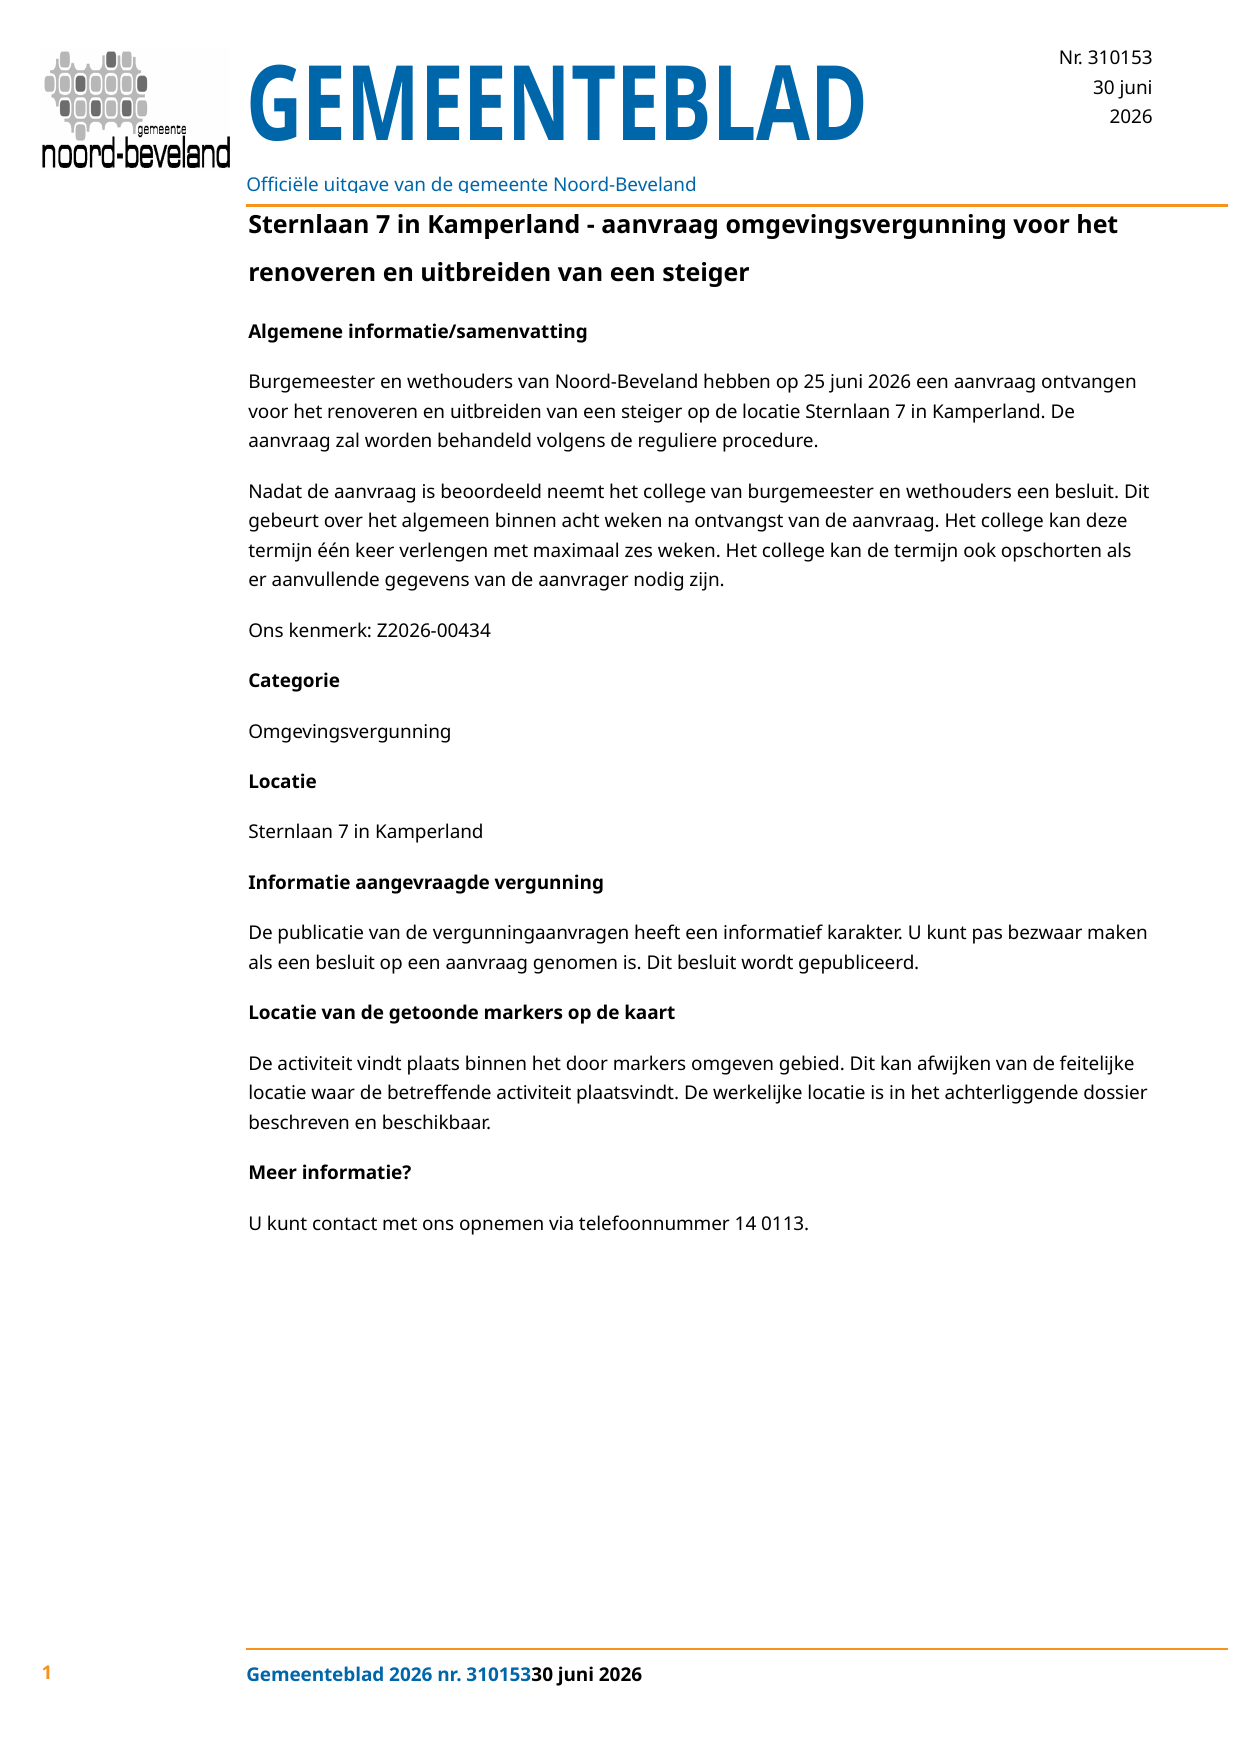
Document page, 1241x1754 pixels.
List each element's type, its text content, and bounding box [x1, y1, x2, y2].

picture [41, 47, 231, 172]
text De activiteit vindt plaats binnen het door markers omgeven gebied. Dit kan afwijken van de feitelijke locatie waar de betreffende activiteit plaatsvindt. De werkelijke locatie is in het achterliggende dossier beschreven en beschikbaar. [248, 1050, 1152, 1135]
text Meer informatie? [248, 1159, 1152, 1185]
text Omgevingsvergunning [248, 718, 1152, 744]
text De publicatie van de vergunningaanvragen heeft een informatief karakter. U kunt pas bezwaar maken als een besluit op een aanvraag genomen is. Dit besluit wordt gepubliceerd. [248, 919, 1152, 975]
text Categorie [248, 667, 1152, 693]
text Sternlaan 7 in Kamperland [248, 819, 1152, 844]
text Locatie [248, 768, 1152, 794]
text U kunt contact met ons opnemen via telefoonnummer 14 0113. [248, 1210, 1152, 1236]
text Burgemeester en wethouders van Noord-Beveland hebben op 25 juni 2026 een aanvraag ontvangen voor het renoveren en uitbreiden van een steiger op de locatie Sternlaan 7 in Kamperland. De aanvraag zal worden behandeld volgens de reguliere procedure. [248, 368, 1152, 453]
text Algemene informatie/samenvatting [248, 318, 1152, 344]
text Sternlaan 7 in Kamperland - aanvraag omgevingsvergunning voor het renoveren en uitbreiden van een steiger [248, 207, 1152, 288]
text Nadat de aanvraag is beoordeeld neemt het college van burgemeester en wethouders een besluit. Dit gebeurt over het algemeen binnen acht weken na ontvangst van de aanvraag. Het college kan deze termijn één keer verlengen met maximaal zes weken. Het college kan de termijn ook opschorten als er aanvullende gegevens van de aanvrager nodig zijn. [248, 478, 1152, 592]
text Locatie van de getoonde markers op de kaart [248, 999, 1152, 1025]
text Informatie aangevraagde vergunning [248, 869, 1152, 895]
text Ons kenmerk: Z2026-00434 [248, 617, 1152, 643]
